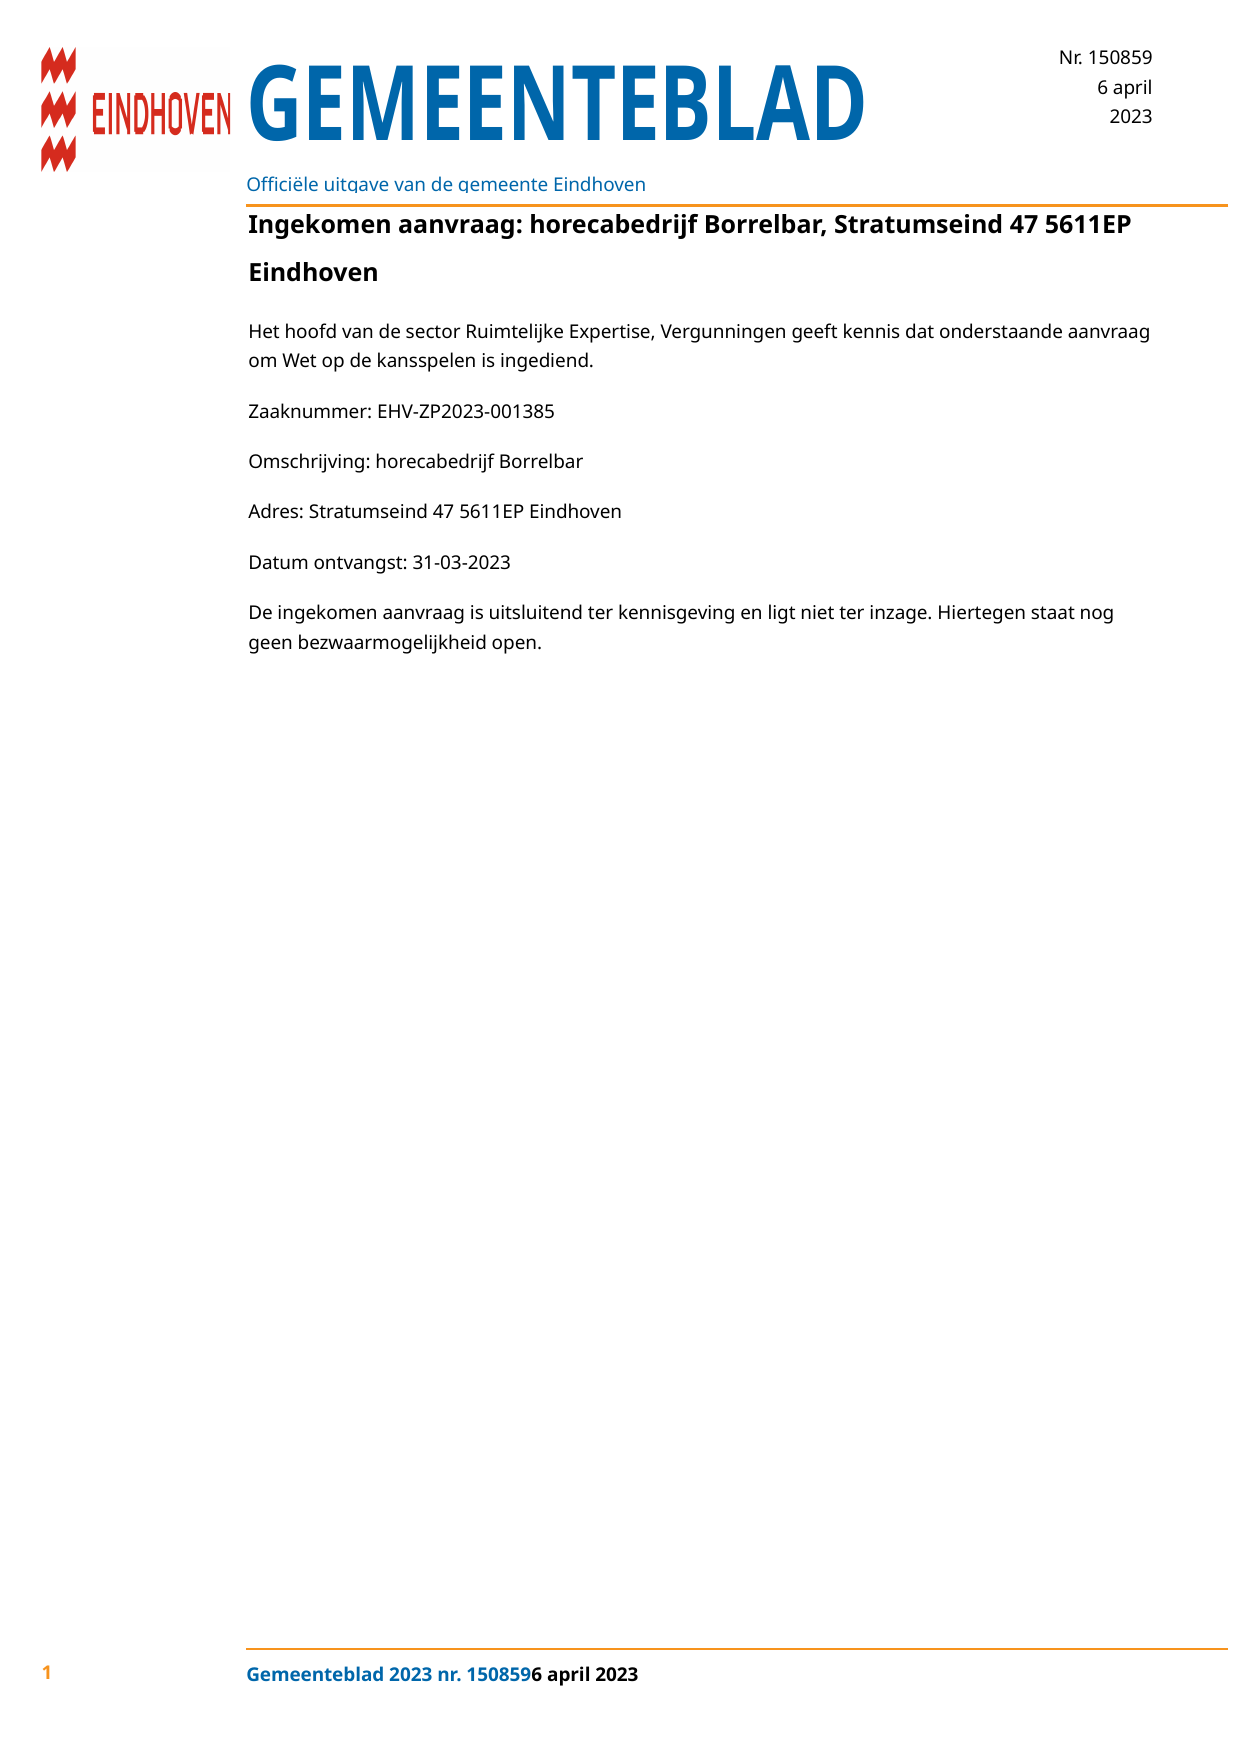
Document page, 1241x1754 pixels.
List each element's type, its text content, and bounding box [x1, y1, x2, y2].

picture [41, 47, 231, 172]
text Adres: Stratumseind 47 5611EP Eindhoven [248, 499, 1152, 524]
text Ingekomen aanvraag: horecabedrijf Borrelbar, Stratumseind 47 5611EP Eindhoven [248, 207, 1152, 288]
text Datum ontvangst: 31-03-2023 [248, 549, 1152, 575]
text Het hoofd van de sector Ruimtelijke Expertise, Vergunningen geeft kennis dat onderstaande aanvraag om Wet op de kansspelen is ingediend. [248, 318, 1152, 373]
text Zaaknummer: EHV-ZP2023-001385 [248, 398, 1152, 424]
text Omschrijving: horecabedrijf Borrelbar [248, 448, 1152, 474]
text De ingekomen aanvraag is uitsluitend ter kennisgeving en ligt niet ter inzage. Hiertegen staat nog geen bezwaarmogelijkheid open. [248, 599, 1152, 655]
